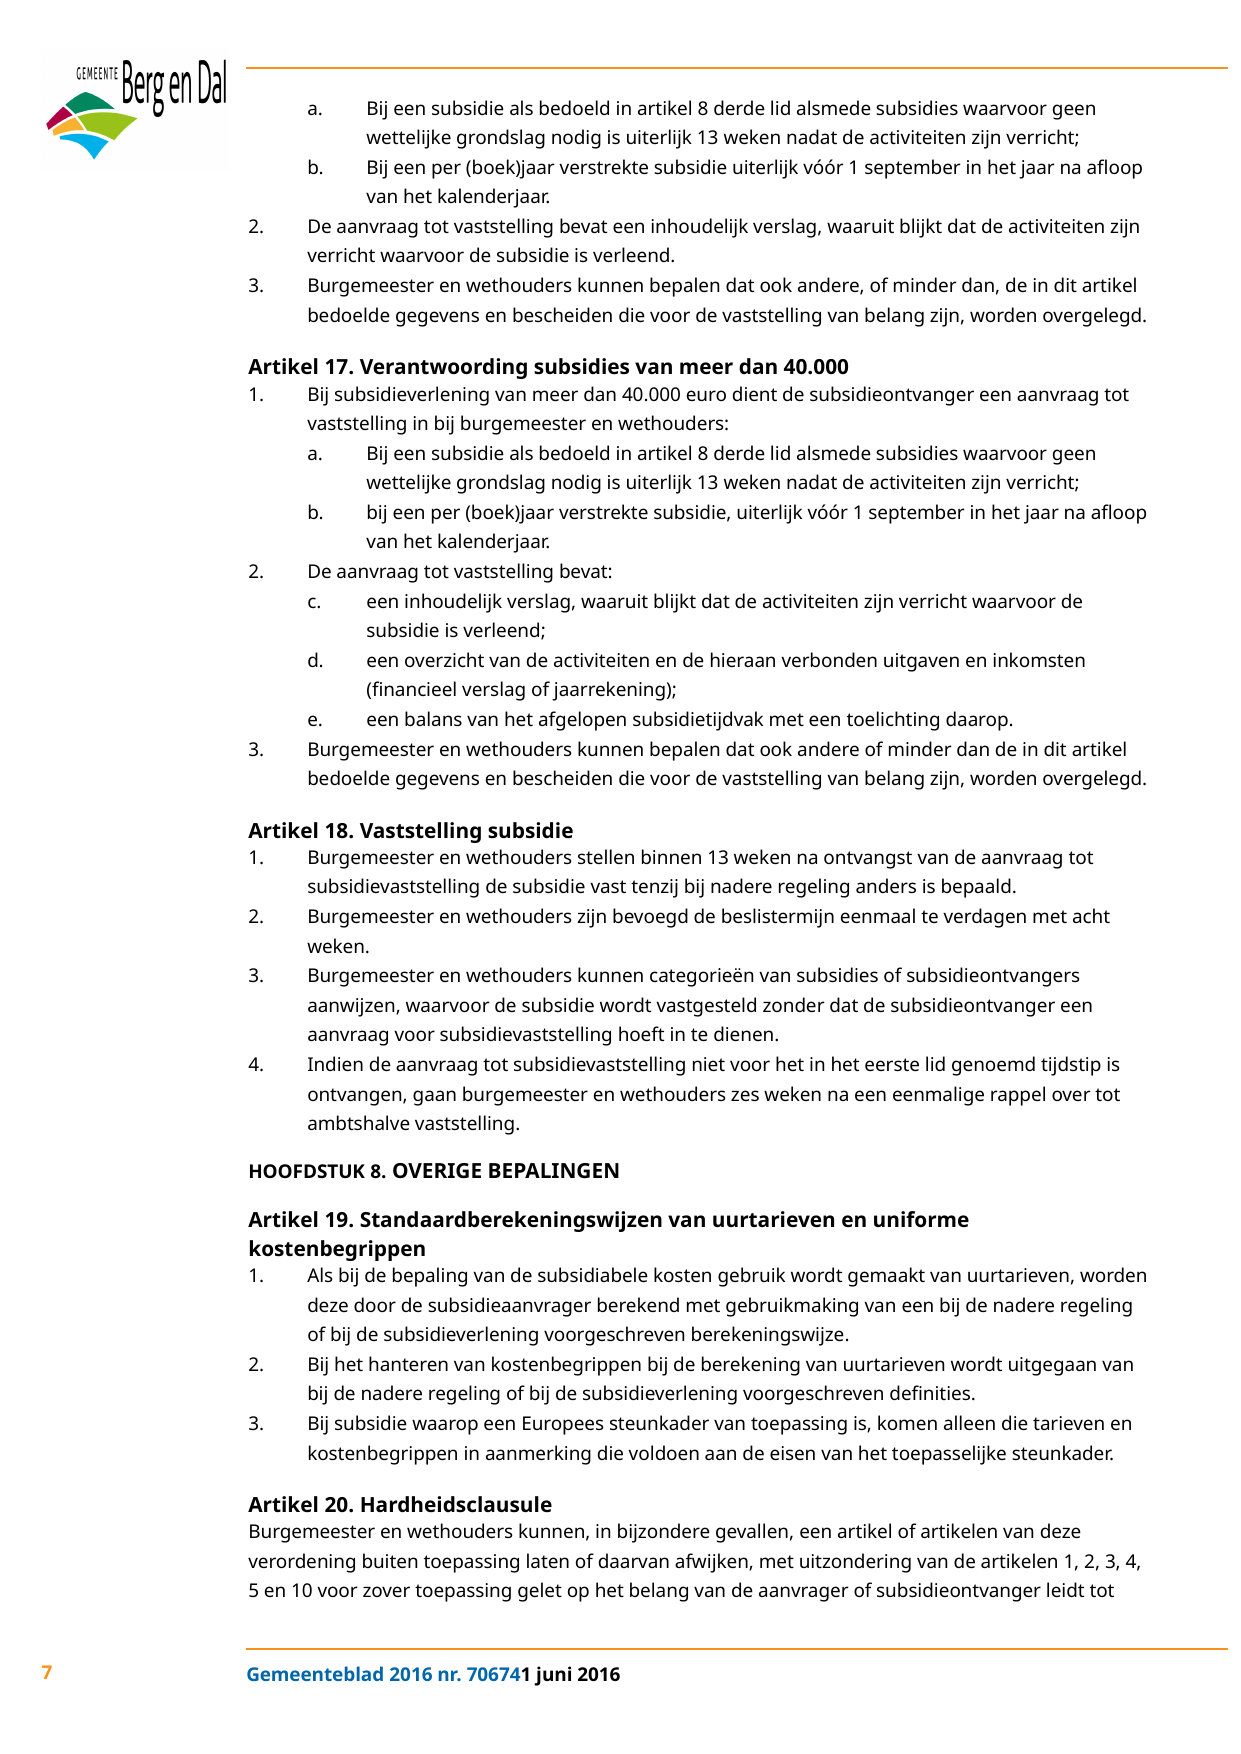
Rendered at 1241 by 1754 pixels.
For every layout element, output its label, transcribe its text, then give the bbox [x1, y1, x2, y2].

text Artikel 19. Standaardberekeningswijzen van uurtarieven en uniforme kostenbegrippen [248, 1205, 1152, 1262]
list Bij subsidieverlening van meer dan 40.000 euro dient de subsidieontvanger een aanvraag tot vaststelling in bij burgemeester en wethouders: [248, 381, 1152, 436]
text Burgemeester en wethouders kunnen, in bijzondere gevallen, een artikel of artikelen van deze verordening buiten toepassing laten of daarvan afwijken, met uitzondering van de artikelen 1, 2, 3, 4, 5 en 10 voor zover toepassing gelet op het belang van de aanvrager of subsidieontvanger leidt tot [248, 1518, 1152, 1603]
text Artikel 17. Verantwoording subsidies van meer dan 40.000 [248, 352, 1152, 381]
text Artikel 18. Vaststelling subsidie [248, 816, 1152, 844]
list een overzicht van de activiteiten en de hieraan verbonden uitgaven en inkomsten (financieel verslag of jaarrekening); [307, 647, 1152, 702]
list Burgemeester en wethouders stellen binnen 13 weken na ontvangst van de aanvraag tot subsidievaststelling de subsidie vast tenzij bij nadere regeling anders is bepaald. [248, 844, 1152, 899]
list bij een per (boek)jaar verstrekte subsidie, uiterlijk vóór 1 september in het jaar na afloop van het kalenderjaar. [307, 499, 1152, 554]
list Bij het hanteren van kostenbegrippen bij de berekening van uurtarieven wordt uitgegaan van bij de nadere regeling of bij de subsidieverlening voorgeschreven definities. [248, 1351, 1152, 1406]
list Indien de aanvraag tot subsidievaststelling niet voor het in het eerste lid genoemd tijdstip is ontvangen, gaan burgemeester en wethouders zes weken na een eenmalige rappel over tot ambtshalve vaststelling. [248, 1051, 1152, 1136]
list Burgemeester en wethouders kunnen categorieën van subsidies of subsidieontvangers aanwijzen, waarvoor de subsidie wordt vastgesteld zonder dat de subsidieontvanger een aanvraag voor subsidievaststelling hoeft in te dienen. [248, 962, 1152, 1047]
picture [41, 47, 231, 172]
list De aanvraag tot vaststelling bevat een inhoudelijk verslag, waaruit blijkt dat de activiteiten zijn verricht waarvoor de subsidie is verleend. [248, 213, 1152, 268]
list Burgemeester en wethouders kunnen bepalen dat ook andere of minder dan de in dit artikel bedoelde gegevens en bescheiden die voor de vaststelling van belang zijn, worden overgelegd. [248, 736, 1152, 791]
list een balans van het afgelopen subsidietijdvak met een toelichting daarop. [307, 706, 1152, 732]
list De aanvraag tot vaststelling bevat: [248, 558, 1152, 584]
text HOOFDSTUK 8. OVERIGE BEPALINGEN [248, 1156, 1152, 1184]
list Burgemeester en wethouders kunnen bepalen dat ook andere, of minder dan, de in dit artikel bedoelde gegevens en bescheiden die voor de vaststelling van belang zijn, worden overgelegd. [248, 272, 1152, 328]
list Als bij de bepaling van de subsidiabele kosten gebruik wordt gemaakt van uurtarieven, worden deze door de subsidieaanvrager berekend met gebruikmaking van een bij de nadere regeling of bij de subsidieverlening voorgeschreven berekeningswijze. [248, 1262, 1152, 1347]
list Bij een per (boek)jaar verstrekte subsidie uiterlijk vóór 1 september in het jaar na afloop van het kalenderjaar. [307, 154, 1152, 209]
list een inhoudelijk verslag, waaruit blijkt dat de activiteiten zijn verricht waarvoor de subsidie is verleend; [307, 588, 1152, 643]
list Bij een subsidie als bedoeld in artikel 8 derde lid alsmede subsidies waarvoor geen wettelijke grondslag nodig is uiterlijk 13 weken nadat de activiteiten zijn verricht; [307, 95, 1152, 150]
text Artikel 20. Hardheidsclausule [248, 1490, 1152, 1518]
list Bij subsidie waarop een Europees steunkader van toepassing is, komen alleen die tarieven en kostenbegrippen in aanmerking die voldoen aan de eisen van het toepasselijke steunkader. [248, 1410, 1152, 1465]
list Burgemeester en wethouders zijn bevoegd de beslistermijn eenmaal te verdagen met acht weken. [248, 903, 1152, 959]
list Bij een subsidie als bedoeld in artikel 8 derde lid alsmede subsidies waarvoor geen wettelijke grondslag nodig is uiterlijk 13 weken nadat de activiteiten zijn verricht; [307, 440, 1152, 495]
